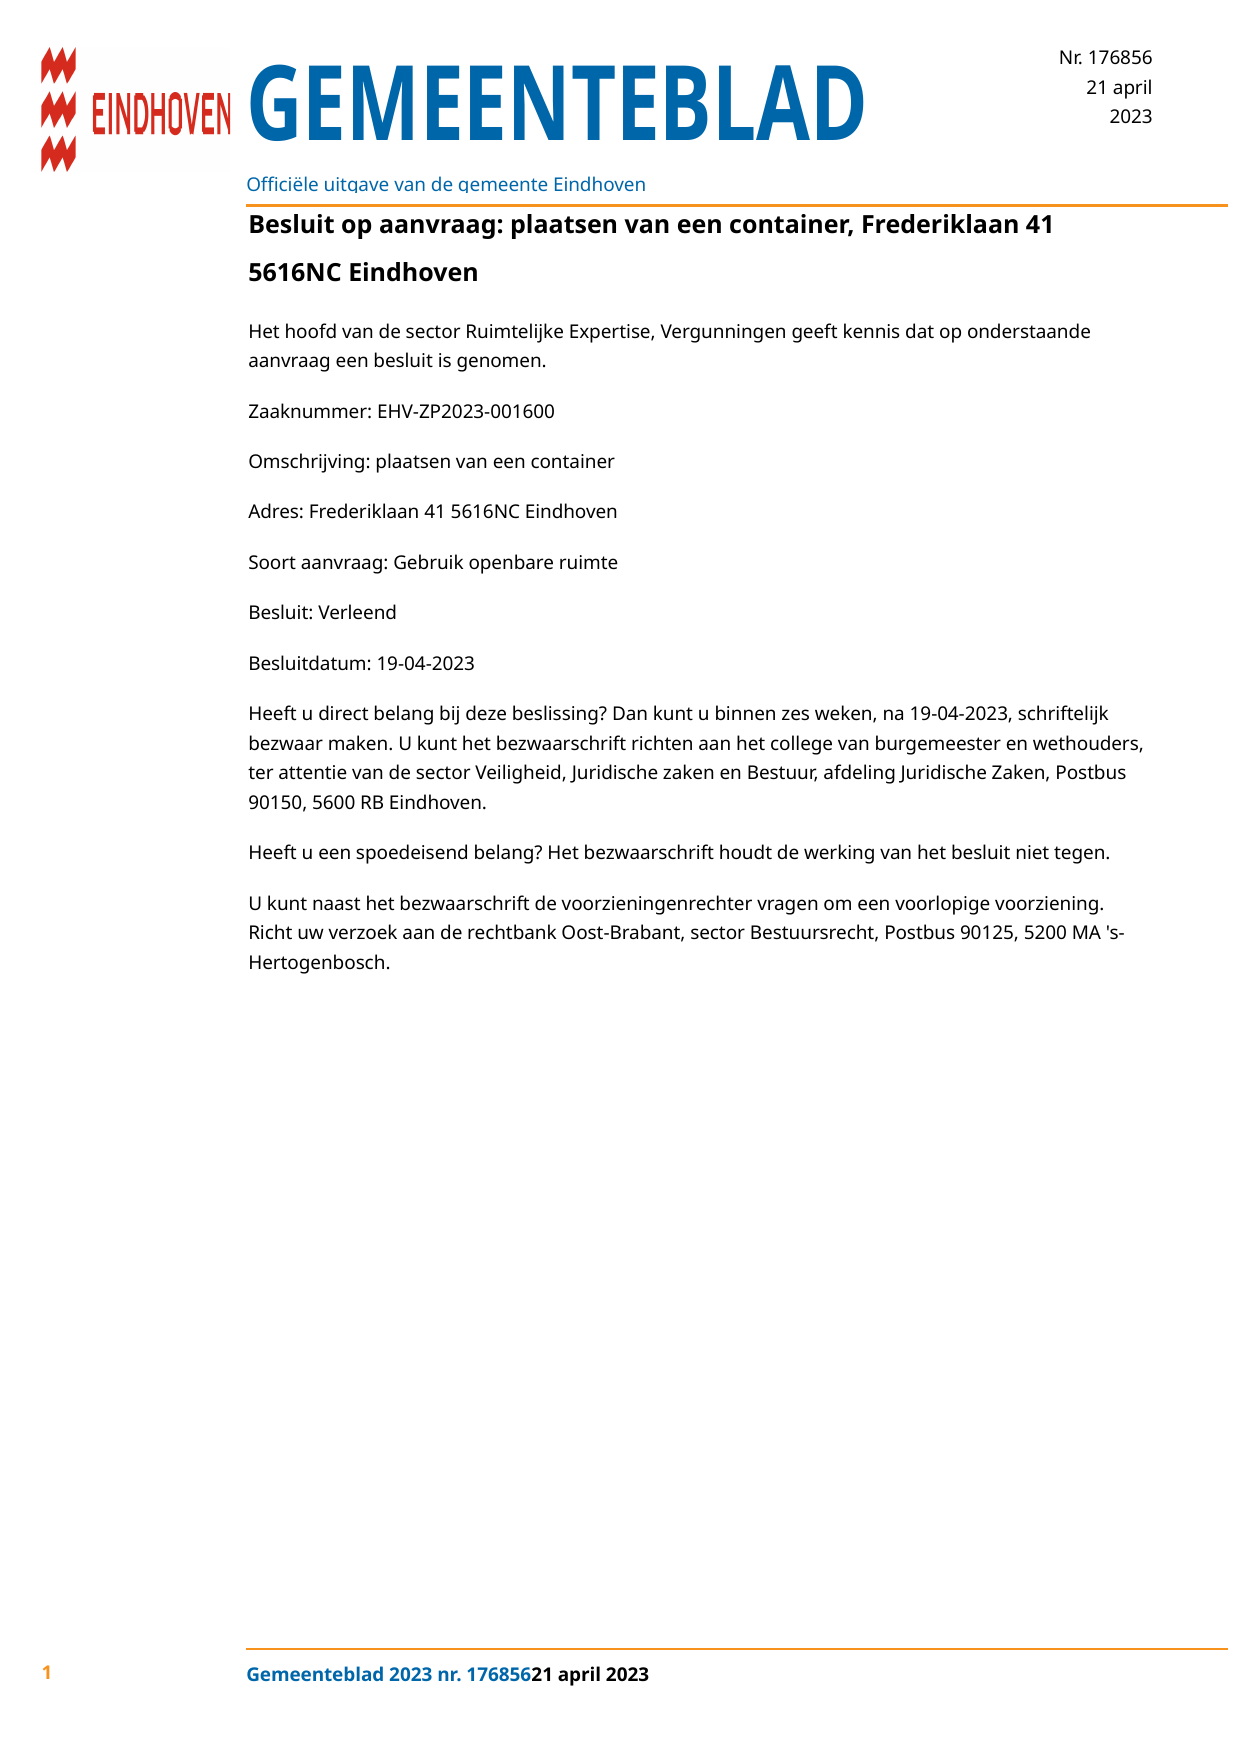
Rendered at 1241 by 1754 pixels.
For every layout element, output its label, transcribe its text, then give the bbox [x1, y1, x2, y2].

text Besluit: Verleend [248, 599, 1152, 625]
text Omschrijving: plaatsen van een container [248, 448, 1152, 474]
text Adres: Frederiklaan 41 5616NC Eindhoven [248, 499, 1152, 524]
text Zaaknummer: EHV-ZP2023-001600 [248, 398, 1152, 424]
text Het hoofd van de sector Ruimtelijke Expertise, Vergunningen geeft kennis dat op onderstaande aanvraag een besluit is genomen. [248, 318, 1152, 373]
text Soort aanvraag: Gebruik openbare ruimte [248, 549, 1152, 575]
text Heeft u een spoedeisend belang? Het bezwaarschrift houdt de werking van het besluit niet tegen. [248, 839, 1152, 865]
text Heeft u direct belang bij deze beslissing? Dan kunt u binnen zes weken, na 19-04-2023, schriftelijk bezwaar maken. U kunt het bezwaarschrift richten aan het college van burgemeester en wethouders, ter attentie van de sector Veiligheid, Juridische zaken en Bestuur, afdeling Juridische Zaken, Postbus 90150, 5600 RB Eindhoven. [248, 700, 1152, 815]
text Besluit op aanvraag: plaatsen van een container, Frederiklaan 41 5616NC Eindhoven [248, 207, 1152, 288]
picture [41, 47, 231, 172]
text U kunt naast het bezwaarschrift de voorzieningenrechter vragen om een voorlopige voorziening. Richt uw verzoek aan de rechtbank Oost-Brabant, sector Bestuursrecht, Postbus 90125, 5200 MA 's-Hertogenbosch. [248, 890, 1152, 975]
text Besluitdatum: 19-04-2023 [248, 650, 1152, 676]
